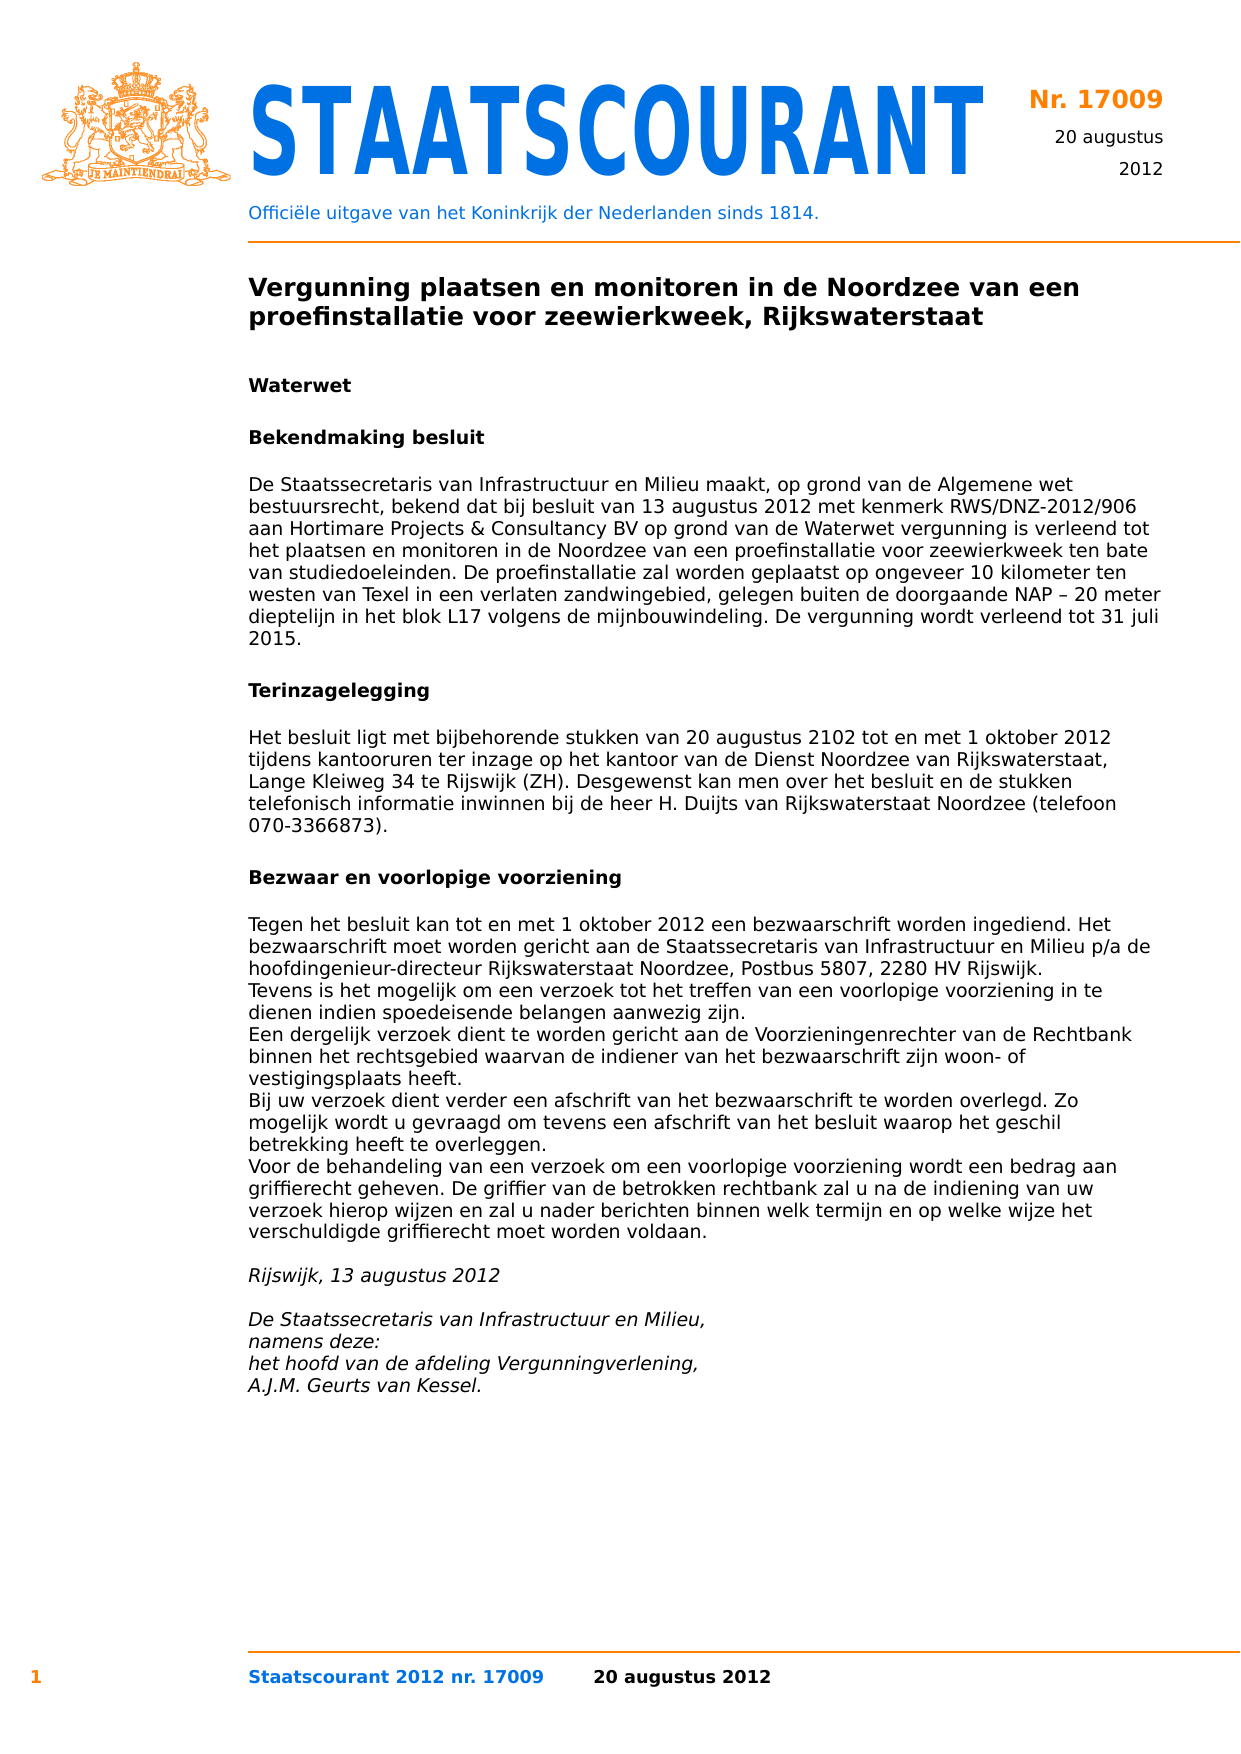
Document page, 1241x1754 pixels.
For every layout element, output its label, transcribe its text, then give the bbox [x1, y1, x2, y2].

table_header Nr. 17009 [998, 62, 1240, 121]
subtitle Bezwaar en voorlopige voorziening [248, 867, 1163, 889]
text Voor de behandeling van een verzoek om een voorlopige voorziening wordt een bedrag aan griffierecht geheven. De griffier van de betrokken rechtbank zal u na de indiening van uw verzoek hierop wijzen en zal u nader berichten binnen welk termijn en op welke wijze het verschuldigde griffierecht moet worden voldaan. [248, 1156, 1163, 1243]
subtitle Vergunning plaatsen en monitoren in de Noordzee van een proefinstallatie voor zeewierkweek, Rijkswaterstaat [248, 273, 1163, 331]
table_header STAATSCOURANT [248, 62, 998, 203]
text Tegen het besluit kan tot en met 1 oktober 2012 een bezwaarschrift worden ingediend. Het bezwaarschrift moet worden gericht aan de Staatssecretaris van Infrastructuur en Milieu p/a de hoofdingenieur-directeur Rijkswaterstaat Noordzee, Postbus 5807, 2280 HV Rijswijk. [248, 914, 1163, 980]
text Het besluit ligt met bijbehorende stukken van 20 augustus 2102 tot en met 1 oktober 2012 tijdens kantooruren ter inzage op het kantoor van de Dienst Noordzee van Rijkswaterstaat, Lange Kleiweg 34 te Rijswijk (ZH). Desgewenst kan men over het besluit en de stukken telefonisch informatie inwinnen bij de heer H. Duijts van Rijkswaterstaat Noordzee (telefoon 070-3366873). [248, 727, 1163, 837]
text Een dergelijk verzoek dient te worden gericht aan de Voorzieningenrechter van de Rechtbank binnen het rechtsgebied waarvan de indiener van het bezwaarschrift zijn woon- of vestigingsplaats heeft. [248, 1024, 1163, 1089]
table_cell Officiële uitgave van het Koninkrijk der Nederlanden sinds 1814. [248, 203, 1240, 241]
subtitle Terinzagelegging [248, 680, 1163, 702]
subtitle Bekendmaking besluit [248, 427, 1163, 449]
picture [41, 62, 231, 186]
text De Staatssecretaris van Infrastructuur en Milieu, namens deze: het hoofd van de afdeling Vergunningverlening, A.J.M. Geurts van Kessel. [248, 1309, 1163, 1397]
text Bij uw verzoek dient verder een afschrift van het bezwaarschrift te worden overlegd. Zo mogelijk wordt u gevraagd om tevens een afschrift van het besluit waarop het geschil betrekking heeft te overleggen. [248, 1089, 1163, 1156]
text Waterwet [248, 375, 1163, 397]
table_header [25, 62, 248, 241]
table_cell 2012 [998, 153, 1240, 203]
table_cell 20 augustus [998, 121, 1240, 153]
text De Staatssecretaris van Infrastructuur en Milieu maakt, op grond van de Algemene wet bestuursrecht, bekend dat bij besluit van 13 augustus 2012 met kenmerk RWS/DNZ-2012/906 aan Hortimare Projects & Consultancy BV op grond van de Waterwet vergunning is verleend tot het plaatsen en monitoren in de Noordzee van een proefinstallatie voor zeewierkweek ten bate van studiedoeleinden. De proefinstallatie zal worden geplaatst op ongeveer 10 kilometer ten westen van Texel in een verlaten zandwingebied, gelegen buiten de doorgaande NAP – 20 meter dieptelijn in het blok L17 volgens de mijnbouwindeling. De vergunning wordt verleend tot 31 juli 2015. [248, 474, 1163, 650]
text Rijswijk, 13 augustus 2012 [248, 1265, 1163, 1287]
text Tevens is het mogelijk om een verzoek tot het treffen van een voorlopige voorziening in te dienen indien spoedeisende belangen aanwezig zijn. [248, 980, 1163, 1024]
